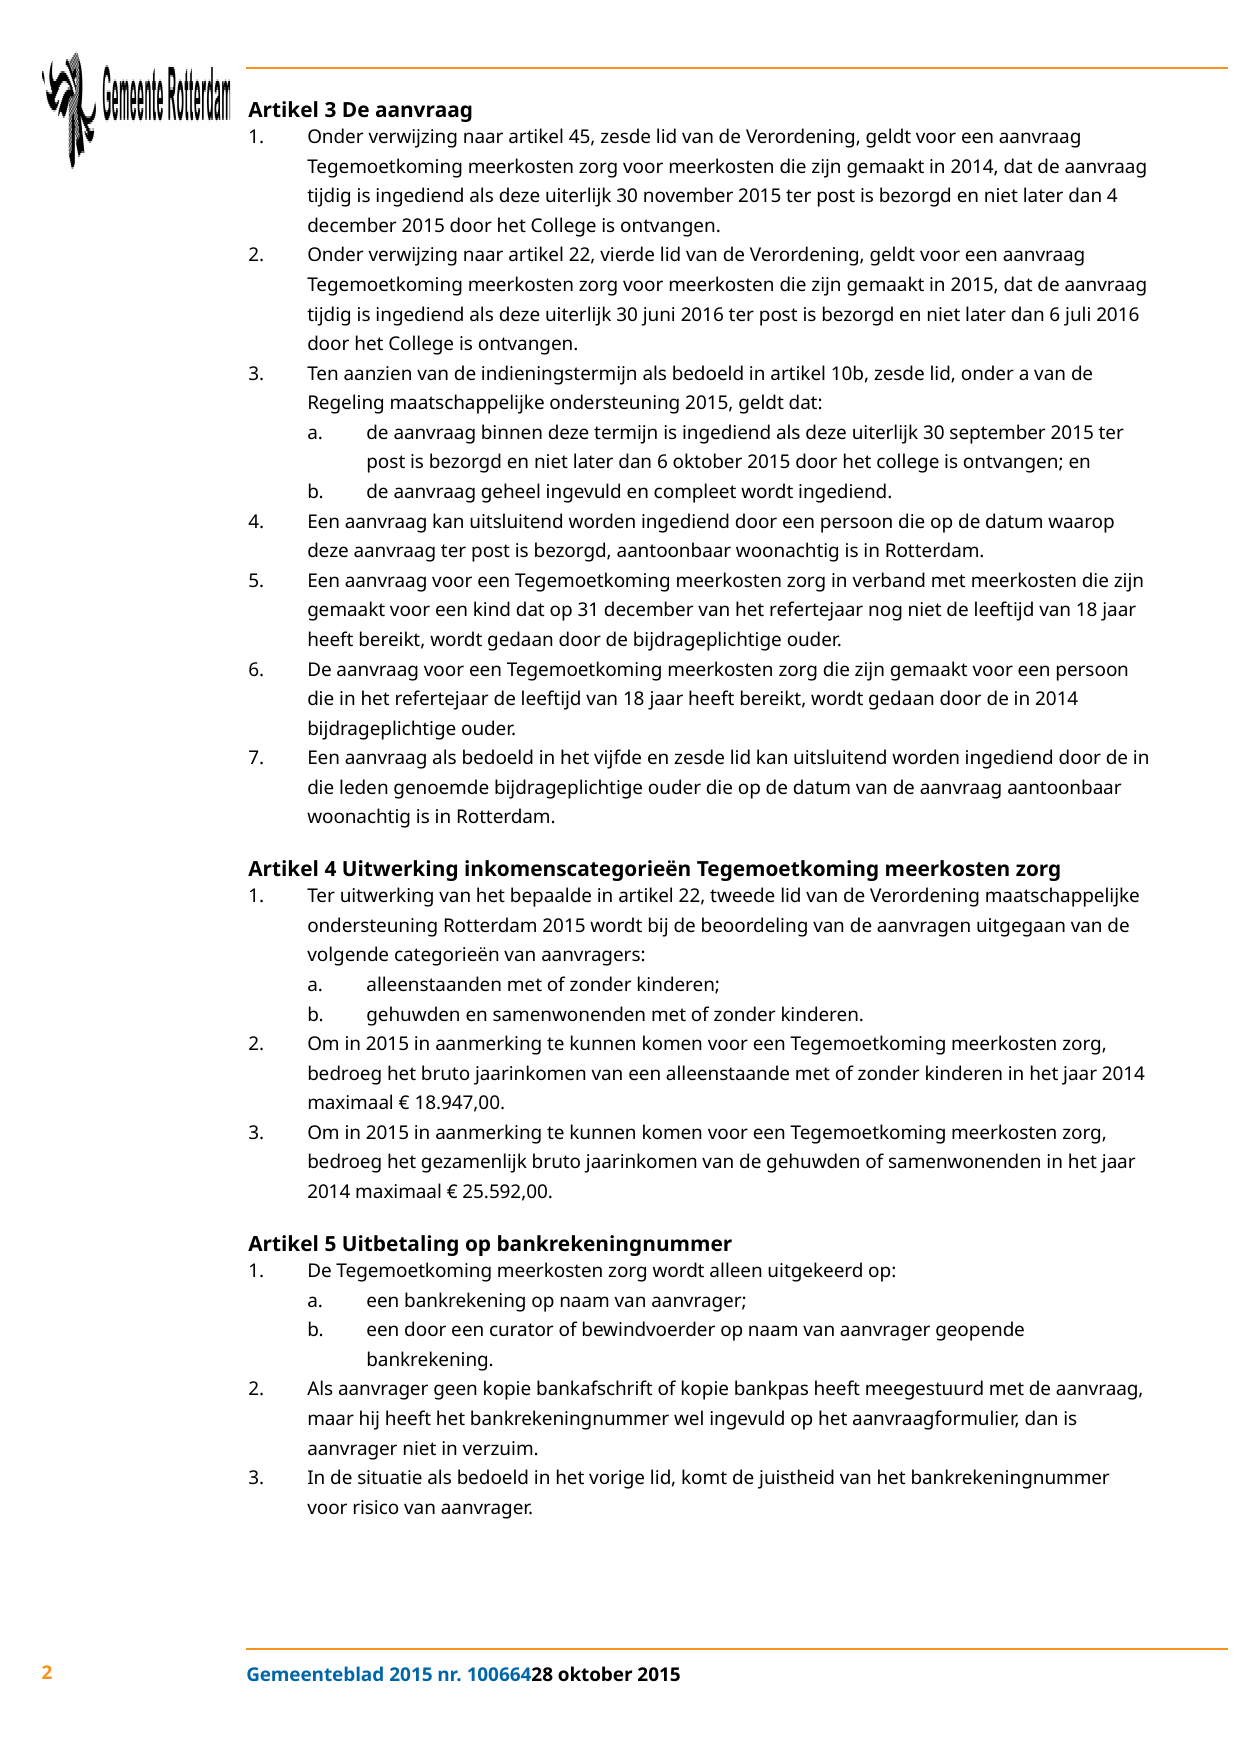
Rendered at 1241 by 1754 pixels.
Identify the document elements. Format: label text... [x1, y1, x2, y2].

list Ten aanzien van de indieningstermijn als bedoeld in artikel 10b, zesde lid, onder a van de Regeling maatschappelijke ondersteuning 2015, geldt dat: [248, 360, 1152, 415]
text Artikel 3 De aanvraag [248, 95, 1152, 123]
list Een aanvraag voor een Tegemoetkoming meerkosten zorg in verband met meerkosten die zijn gemaakt voor een kind dat op 31 december van het refertejaar nog niet de leeftijd van 18 jaar heeft bereikt, wordt gedaan door de bijdrageplichtige ouder. [248, 567, 1152, 652]
list Als aanvrager geen kopie bankafschrift of kopie bankpas heeft meegestuurd met de aanvraag, maar hij heeft het bankrekeningnummer wel ingevuld op het aanvraagformulier, dan is aanvrager niet in verzuim. [248, 1376, 1152, 1460]
list gehuwden en samenwonenden met of zonder kinderen. [307, 1001, 1152, 1027]
list Onder verwijzing naar artikel 45, zesde lid van de Verordening, geldt voor een aanvraag Tegemoetkoming meerkosten zorg voor meerkosten die zijn gemaakt in 2014, dat de aanvraag tijdig is ingediend als deze uiterlijk 30 november 2015 ter post is bezorgd en niet later dan 4 december 2015 door het College is ontvangen. [248, 123, 1152, 238]
list Een aanvraag kan uitsluitend worden ingediend door een persoon die op de datum waarop deze aanvraag ter post is bezorgd, aantoonbaar woonachtig is in Rotterdam. [248, 508, 1152, 563]
list Ter uitwerking van het bepaalde in artikel 22, tweede lid van de Verordening maatschappelijke ondersteuning Rotterdam 2015 wordt bij de beoordeling van de aanvragen uitgegaan van de volgende categorieën van aanvragers: [248, 882, 1152, 967]
list In de situatie als bedoeld in het vorige lid, komt de juistheid van het bankrekeningnummer voor risico van aanvrager. [248, 1464, 1152, 1519]
list een bankrekening op naam van aanvrager; [307, 1287, 1152, 1312]
text Artikel 4 Uitwerking inkomenscategorieën Tegemoetkoming meerkosten zorg [248, 854, 1152, 882]
list Om in 2015 in aanmerking te kunnen komen voor een Tegemoetkoming meerkosten zorg, bedroeg het gezamenlijk bruto jaarinkomen van de gehuwden of samenwonenden in het jaar 2014 maximaal € 25.592,00. [248, 1119, 1152, 1204]
list een door een curator of bewindvoerder op naam van aanvrager geopende bankrekening. [307, 1316, 1152, 1372]
picture [41, 47, 231, 172]
text Artikel 5 Uitbetaling op bankrekeningnummer [248, 1229, 1152, 1257]
list De aanvraag voor een Tegemoetkoming meerkosten zorg die zijn gemaakt voor een persoon die in het refertejaar de leeftijd van 18 jaar heeft bereikt, wordt gedaan door de in 2014 bijdrageplichtige ouder. [248, 656, 1152, 741]
list Om in 2015 in aanmerking te kunnen komen voor een Tegemoetkoming meerkosten zorg, bedroeg het bruto jaarinkomen van een alleenstaande met of zonder kinderen in het jaar 2014 maximaal € 18.947,00. [248, 1030, 1152, 1115]
list de aanvraag binnen deze termijn is ingediend als deze uiterlijk 30 september 2015 ter post is bezorgd en niet later dan 6 oktober 2015 door het college is ontvangen; en [307, 419, 1152, 474]
list alleenstaanden met of zonder kinderen; [307, 971, 1152, 997]
list de aanvraag geheel ingevuld en compleet wordt ingediend. [307, 478, 1152, 504]
list De Tegemoetkoming meerkosten zorg wordt alleen uitgekeerd op: [248, 1257, 1152, 1283]
list Een aanvraag als bedoeld in het vijfde en zesde lid kan uitsluitend worden ingediend door de in die leden genoemde bijdrageplichtige ouder die op de datum van de aanvraag aantoonbaar woonachtig is in Rotterdam. [248, 744, 1152, 829]
list Onder verwijzing naar artikel 22, vierde lid van de Verordening, geldt voor een aanvraag Tegemoetkoming meerkosten zorg voor meerkosten die zijn gemaakt in 2015, dat de aanvraag tijdig is ingediend als deze uiterlijk 30 juni 2016 ter post is bezorgd en niet later dan 6 juli 2016 door het College is ontvangen. [248, 242, 1152, 356]
